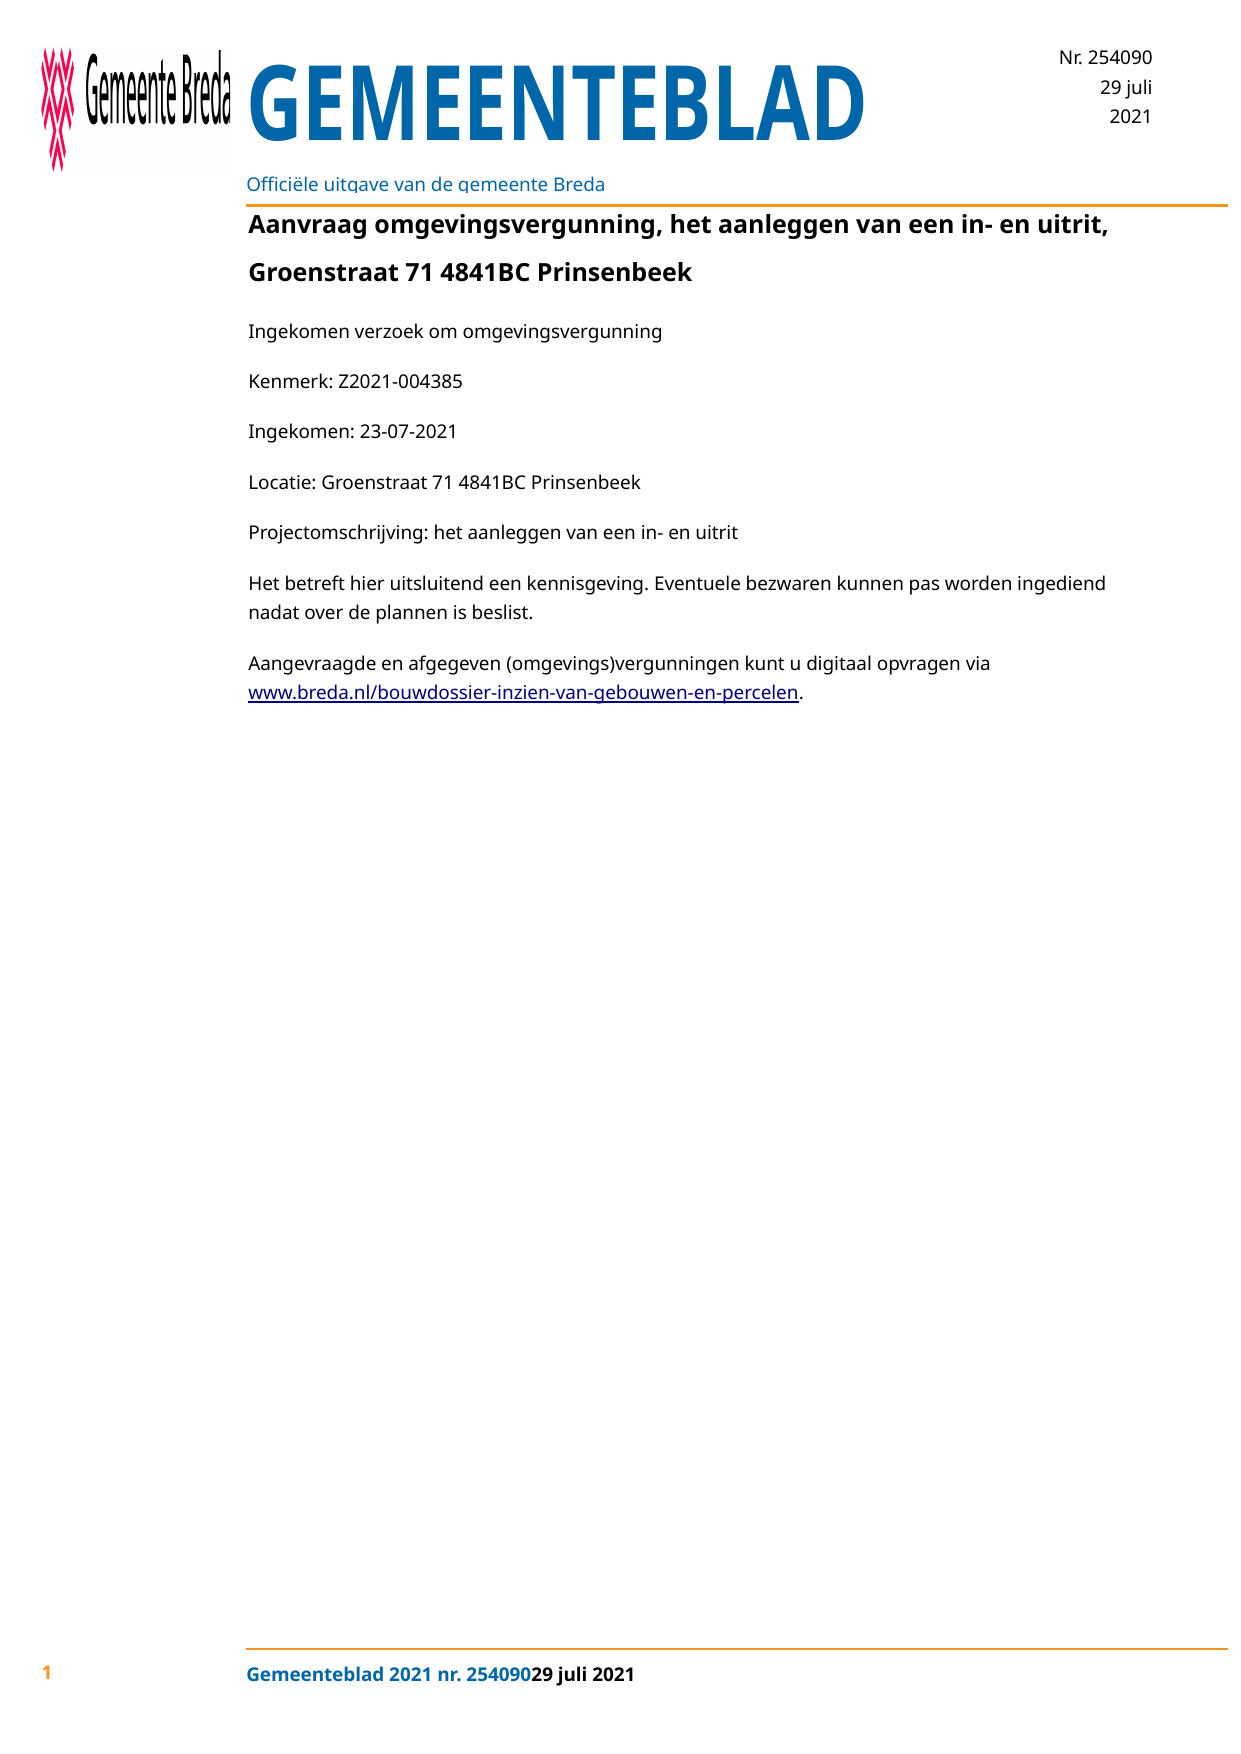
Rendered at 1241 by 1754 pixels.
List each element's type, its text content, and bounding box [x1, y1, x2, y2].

text Ingekomen verzoek om omgevingsvergunning [248, 318, 1152, 344]
text Het betreft hier uitsluitend een kennisgeving. Eventuele bezwaren kunnen pas worden ingediend nadat over de plannen is beslist. [248, 570, 1152, 625]
text Locatie: Groenstraat 71 4841BC Prinsenbeek [248, 469, 1152, 495]
text Aanvraag omgevingsvergunning, het aanleggen van een in- en uitrit, Groenstraat 71 4841BC Prinsenbeek [248, 207, 1152, 288]
text Ingekomen: 23-07-2021 [248, 419, 1152, 444]
text Kenmerk: Z2021-004385 [248, 368, 1152, 394]
text Aangevraagde en afgegeven (omgevings)vergunningen kunt u digitaal opvragen via www.breda.nl/bouwdossier-inzien-van-gebouwen-en-percelen. [248, 650, 1152, 705]
picture [41, 47, 231, 172]
text Projectomschrijving: het aanleggen van een in- en uitrit [248, 519, 1152, 545]
